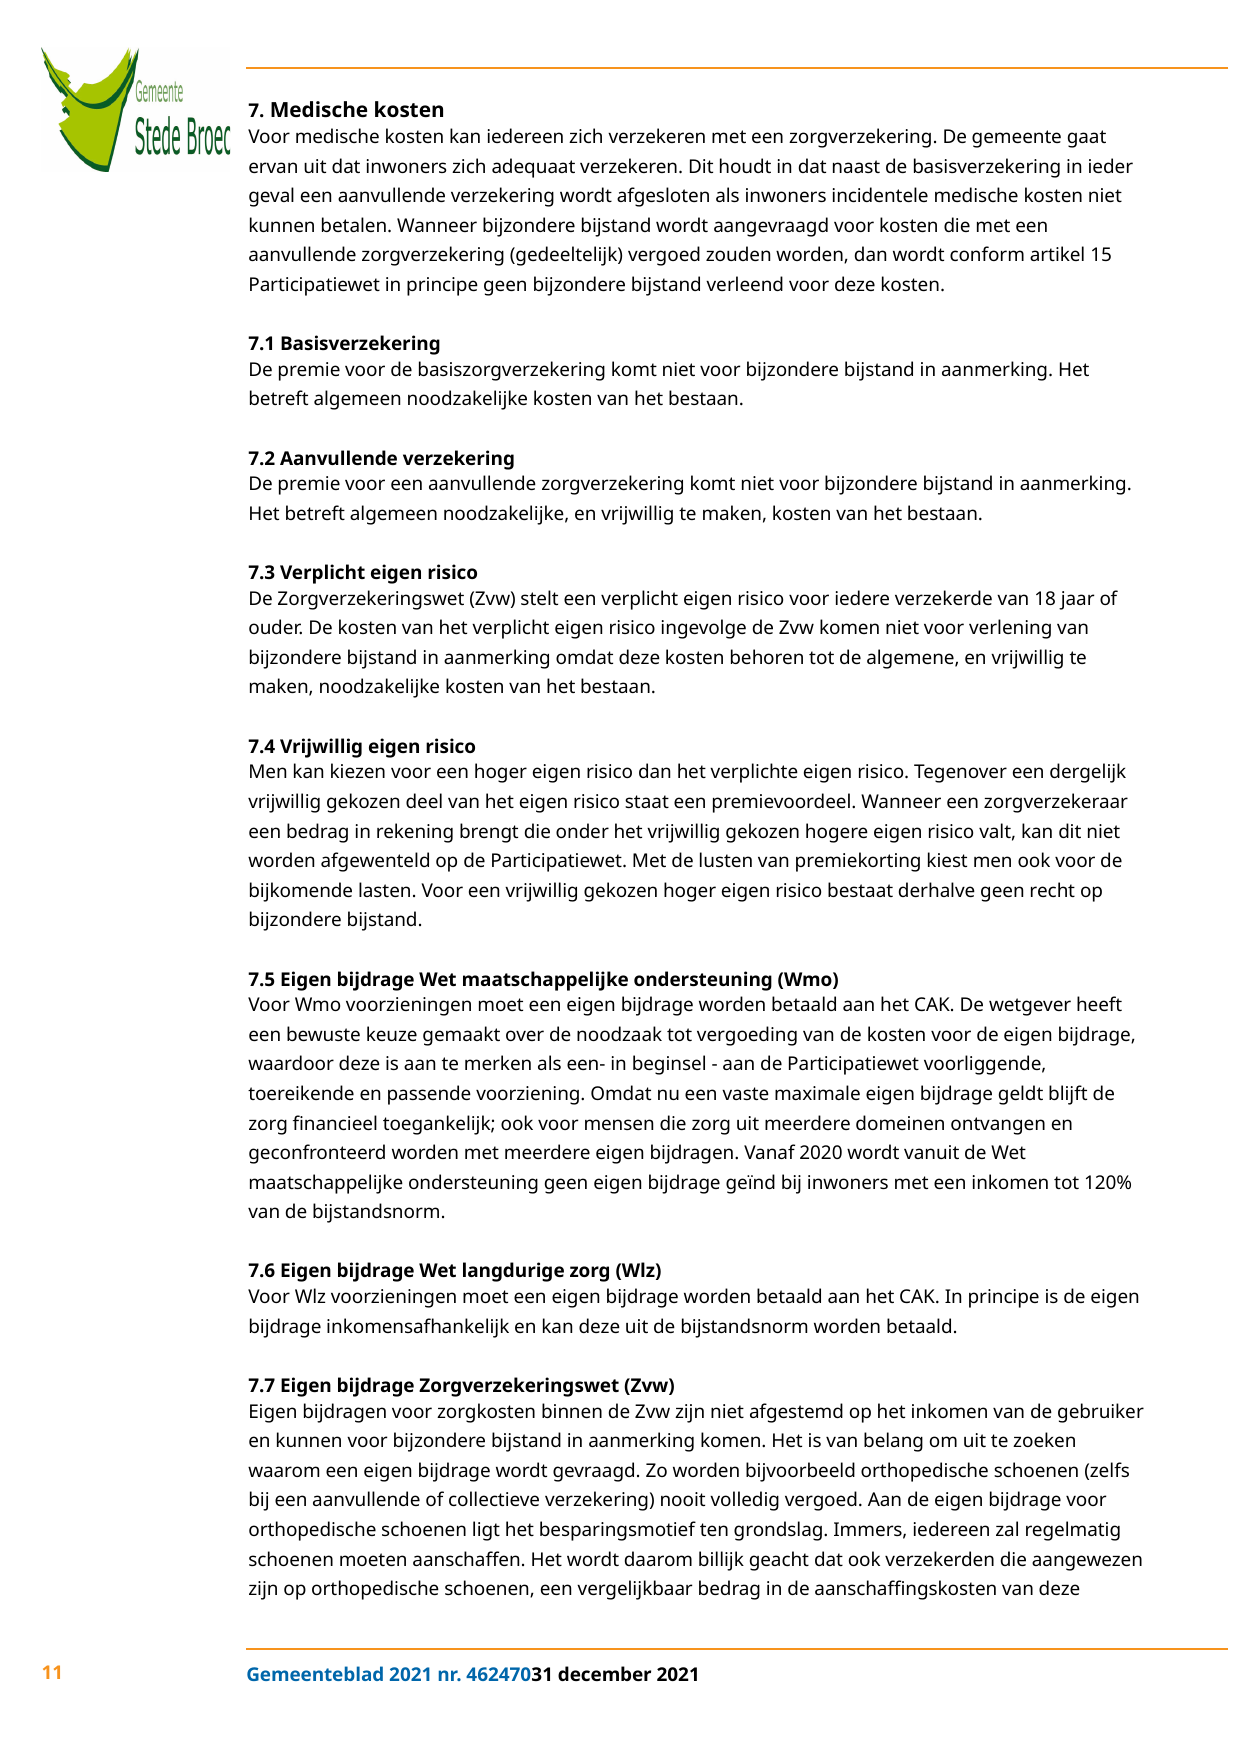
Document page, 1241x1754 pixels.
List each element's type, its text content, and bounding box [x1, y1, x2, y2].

text Men kan kiezen voor een hoger eigen risico dan het verplichte eigen risico. Tegenover een dergelijk vrijwillig gekozen deel van het eigen risico staat een premievoordeel. Wanneer een zorgverzekeraar een bedrag in rekening brengt die onder het vrijwillig gekozen hogere eigen risico valt, kan dit niet worden afgewenteld op de Participatiewet. Met de lusten van premiekorting kiest men ook voor de bijkomende lasten. Voor een vrijwillig gekozen hoger eigen risico bestaat derhalve geen recht op bijzondere bijstand. [248, 759, 1152, 932]
picture [41, 47, 231, 172]
text 7.3 Verplicht eigen risico [248, 559, 1152, 585]
text 7.7 Eigen bijdrage Zorgverzekeringswet (Zvw) [248, 1372, 1152, 1398]
text 7.6 Eigen bijdrage Wet langdurige zorg (Wlz) [248, 1258, 1152, 1283]
text 7.5 Eigen bijdrage Wet maatschappelijke ondersteuning (Wmo) [248, 966, 1152, 991]
text De premie voor een aanvullende zorgverzekering komt niet voor bijzondere bijstand in aanmerking. Het betreft algemeen noodzakelijke, en vrijwillig te maken, kosten van het bestaan. [248, 471, 1152, 526]
text Voor Wlz voorzieningen moet een eigen bijdrage worden betaald aan het CAK. In principe is de eigen bijdrage inkomensafhankelijk en kan deze uit de bijstandsnorm worden betaald. [248, 1283, 1152, 1339]
text De premie voor de basiszorgverzekering komt niet voor bijzondere bijstand in aanmerking. Het betreft algemeen noodzakelijke kosten van het bestaan. [248, 356, 1152, 411]
text 7. Medische kosten [248, 95, 1152, 123]
text Voor Wmo voorzieningen moet een eigen bijdrage worden betaald aan het CAK. De wetgever heeft een bewuste keuze gemaakt over de noodzaak tot vergoeding van de kosten voor de eigen bijdrage, waardoor deze is aan te merken als een- in beginsel - aan de Participatiewet voorliggende, toereikende en passende voorziening. Omdat nu een vaste maximale eigen bijdrage geldt blijft de zorg financieel toegankelijk; ook voor mensen die zorg uit meerdere domeinen ontvangen en geconfronteerd worden met meerdere eigen bijdragen. Vanaf 2020 wordt vanuit de Wet maatschappelijke ondersteuning geen eigen bijdrage geïnd bij inwoners met een inkomen tot 120% van de bijstandsnorm. [248, 991, 1152, 1224]
text Voor medische kosten kan iedereen zich verzekeren met een zorgverzekering. De gemeente gaat ervan uit dat inwoners zich adequaat verzekeren. Dit houdt in dat naast de basisverzekering in ieder geval een aanvullende verzekering wordt afgesloten als inwoners incidentele medische kosten niet kunnen betalen. Wanneer bijzondere bijstand wordt aangevraagd voor kosten die met een aanvullende zorgverzekering (gedeeltelijk) vergoed zouden worden, dan wordt conform artikel 15 Participatiewet in principe geen bijzondere bijstand verleend voor deze kosten. [248, 123, 1152, 297]
text De Zorgverzekeringswet (Zvw) stelt een verplicht eigen risico voor iedere verzekerde van 18 jaar of ouder. De kosten van het verplicht eigen risico ingevolge de Zvw komen niet voor verlening van bijzondere bijstand in aanmerking omdat deze kosten behoren tot de algemene, en vrijwillig te maken, noodzakelijke kosten van het bestaan. [248, 585, 1152, 699]
text Eigen bijdragen voor zorgkosten binnen de Zvw zijn niet afgestemd op het inkomen van de gebruiker en kunnen voor bijzondere bijstand in aanmerking komen. Het is van belang om uit te zoeken waarom een eigen bijdrage wordt gevraagd. Zo worden bijvoorbeeld orthopedische schoenen (zelfs bij een aanvullende of collectieve verzekering) nooit volledig vergoed. Aan de eigen bijdrage voor orthopedische schoenen ligt het besparingsmotief ten grondslag. Immers, iedereen zal regelmatig schoenen moeten aanschaffen. Het wordt daarom billijk geacht dat ook verzekerden die aangewezen zijn op orthopedische schoenen, een vergelijkbaar bedrag in de aanschaffingskosten van deze [248, 1398, 1152, 1601]
text 7.2 Aanvullende verzekering [248, 445, 1152, 471]
text 7.4 Vrijwillig eigen risico [248, 733, 1152, 759]
text 7.1 Basisverzekering [248, 330, 1152, 356]
